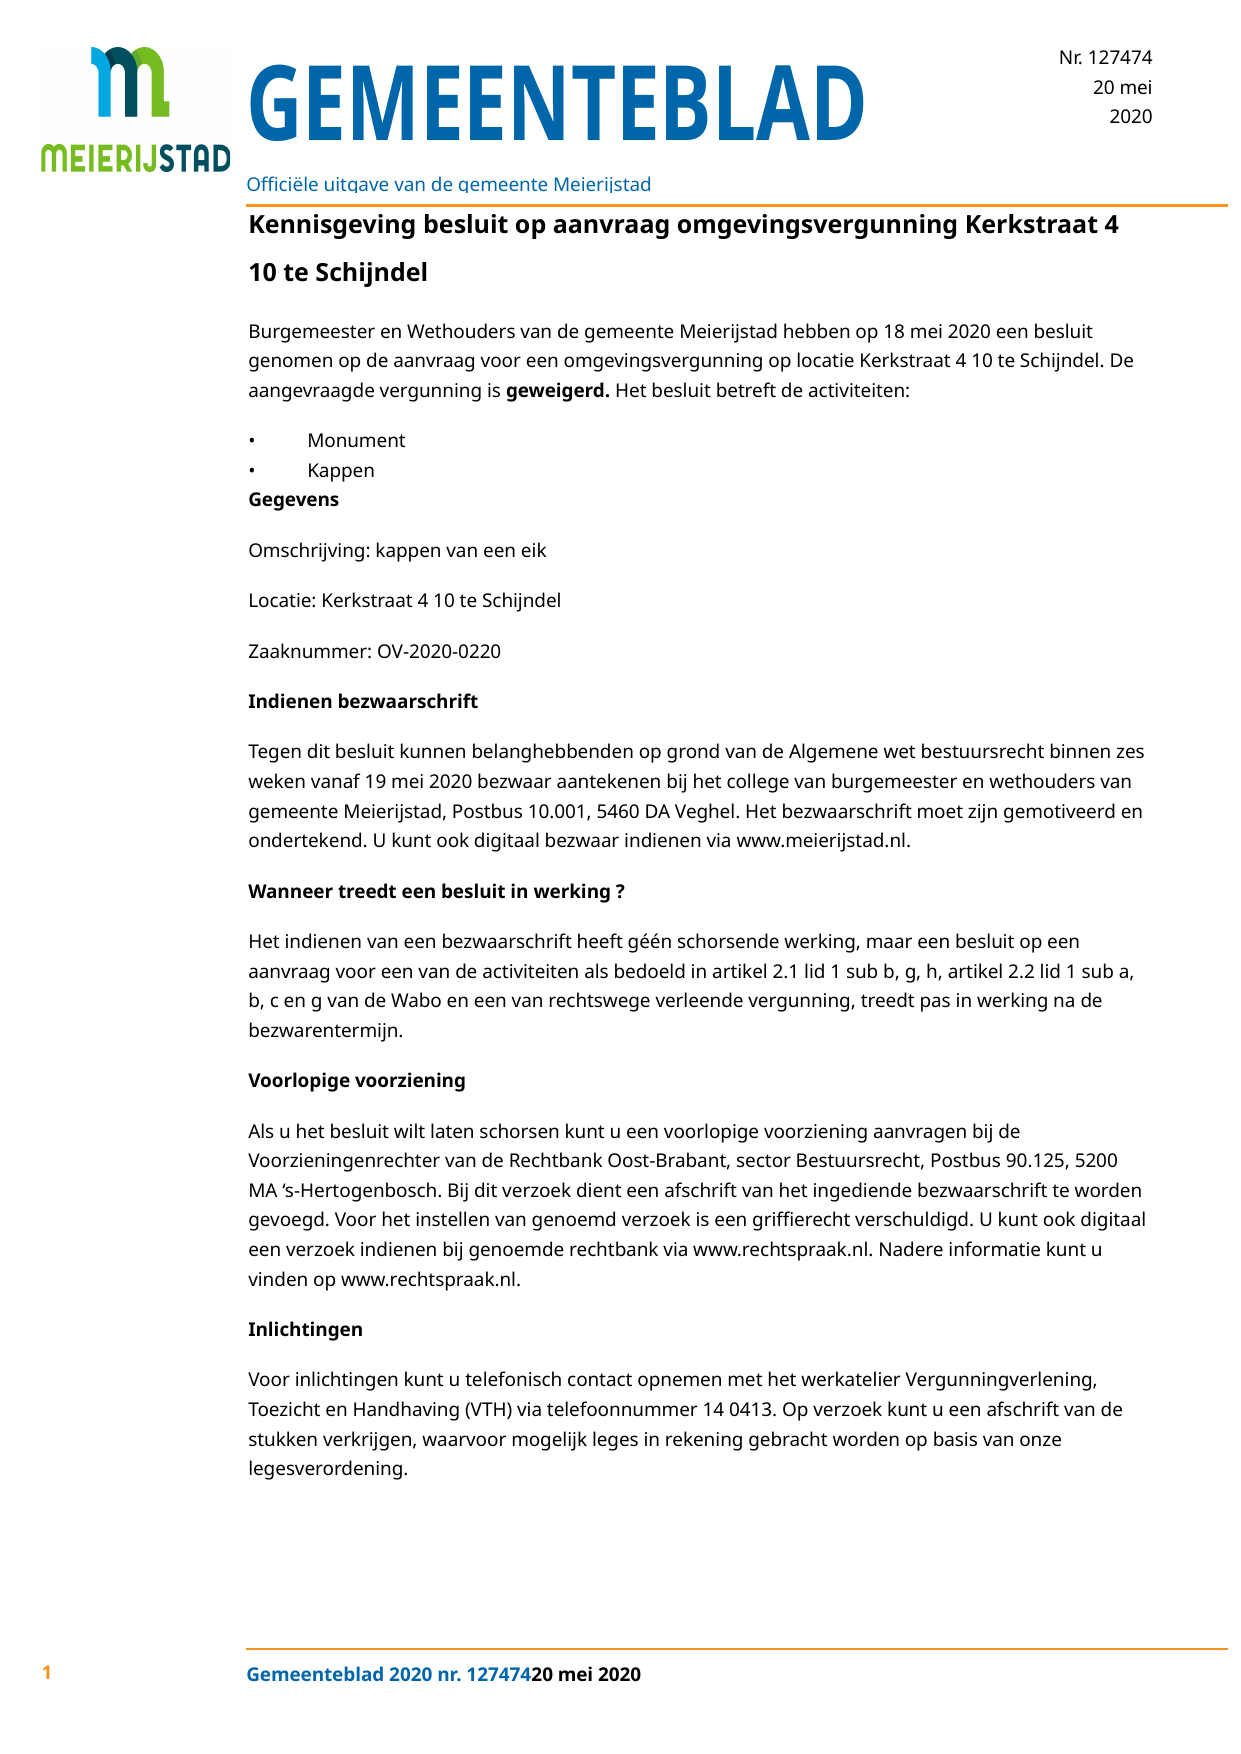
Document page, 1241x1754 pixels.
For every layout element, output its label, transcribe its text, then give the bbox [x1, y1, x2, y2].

text Burgemeester en Wethouders van de gemeente Meierijstad hebben op 18 mei 2020 een besluit genomen op de aanvraag voor een omgevingsvergunning op locatie Kerkstraat 4 10 te Schijndel. De aangevraagde vergunning is geweigerd. Het besluit betreft de activiteiten: [248, 318, 1152, 403]
list Monument [248, 427, 1152, 453]
text Inlichtingen [248, 1316, 1152, 1342]
text Als u het besluit wilt laten schorsen kunt u een voorlopige voorziening aanvragen bij de Voorzieningenrechter van de Rechtbank Oost-Brabant, sector Bestuursrecht, Postbus 90.125, 5200 MA ‘s-Hertogenbosch. Bij dit verzoek dient een afschrift van het ingediende bezwaarschrift te worden gevoegd. Voor het instellen van genoemd verzoek is een griffierecht verschuldigd. U kunt ook digitaal een verzoek indienen bij genoemde rechtbank via www.rechtspraak.nl. Nadere informatie kunt u vinden op www.rechtspraak.nl. [248, 1118, 1152, 1292]
text Gegevens [248, 487, 1152, 512]
text Tegen dit besluit kunnen belanghebbenden op grond van de Algemene wet bestuursrecht binnen zes weken vanaf 19 mei 2020 bezwaar aantekenen bij het college van burgemeester en wethouders van gemeente Meierijstad, Postbus 10.001, 5460 DA Veghel. Het bezwaarschrift moet zijn gemotiveerd en ondertekend. U kunt ook digitaal bezwaar indienen via www.meierijstad.nl. [248, 739, 1152, 853]
text Wanneer treedt een besluit in werking ? [248, 878, 1152, 904]
text Zaaknummer: OV-2020-0220 [248, 638, 1152, 664]
text Het indienen van een bezwaarschrift heeft géén schorsende werking, maar een besluit op een aanvraag voor een van de activiteiten als bedoeld in artikel 2.1 lid 1 sub b, g, h, artikel 2.2 lid 1 sub a, b, c en g van de Wabo en een van rechtswege verleende vergunning, treedt pas in werking na de bezwarentermijn. [248, 928, 1152, 1043]
text Omschrijving: kappen van een eik [248, 537, 1152, 563]
text Indienen bezwaarschrift [248, 688, 1152, 714]
text Voorlopige voorziening [248, 1067, 1152, 1093]
list Kappen [248, 457, 1152, 483]
text Kennisgeving besluit op aanvraag omgevingsvergunning Kerkstraat 4 10 te Schijndel [248, 207, 1152, 288]
text Voor inlichtingen kunt u telefonisch contact opnemen met het werkatelier Vergunningverlening, Toezicht en Handhaving (VTH) via telefoonnummer 14 0413. Op verzoek kunt u een afschrift van de stukken verkrijgen, waarvoor mogelijk leges in rekening gebracht worden op basis van onze legesverordening. [248, 1367, 1152, 1481]
picture [41, 47, 231, 172]
text Locatie: Kerkstraat 4 10 te Schijndel [248, 587, 1152, 613]
